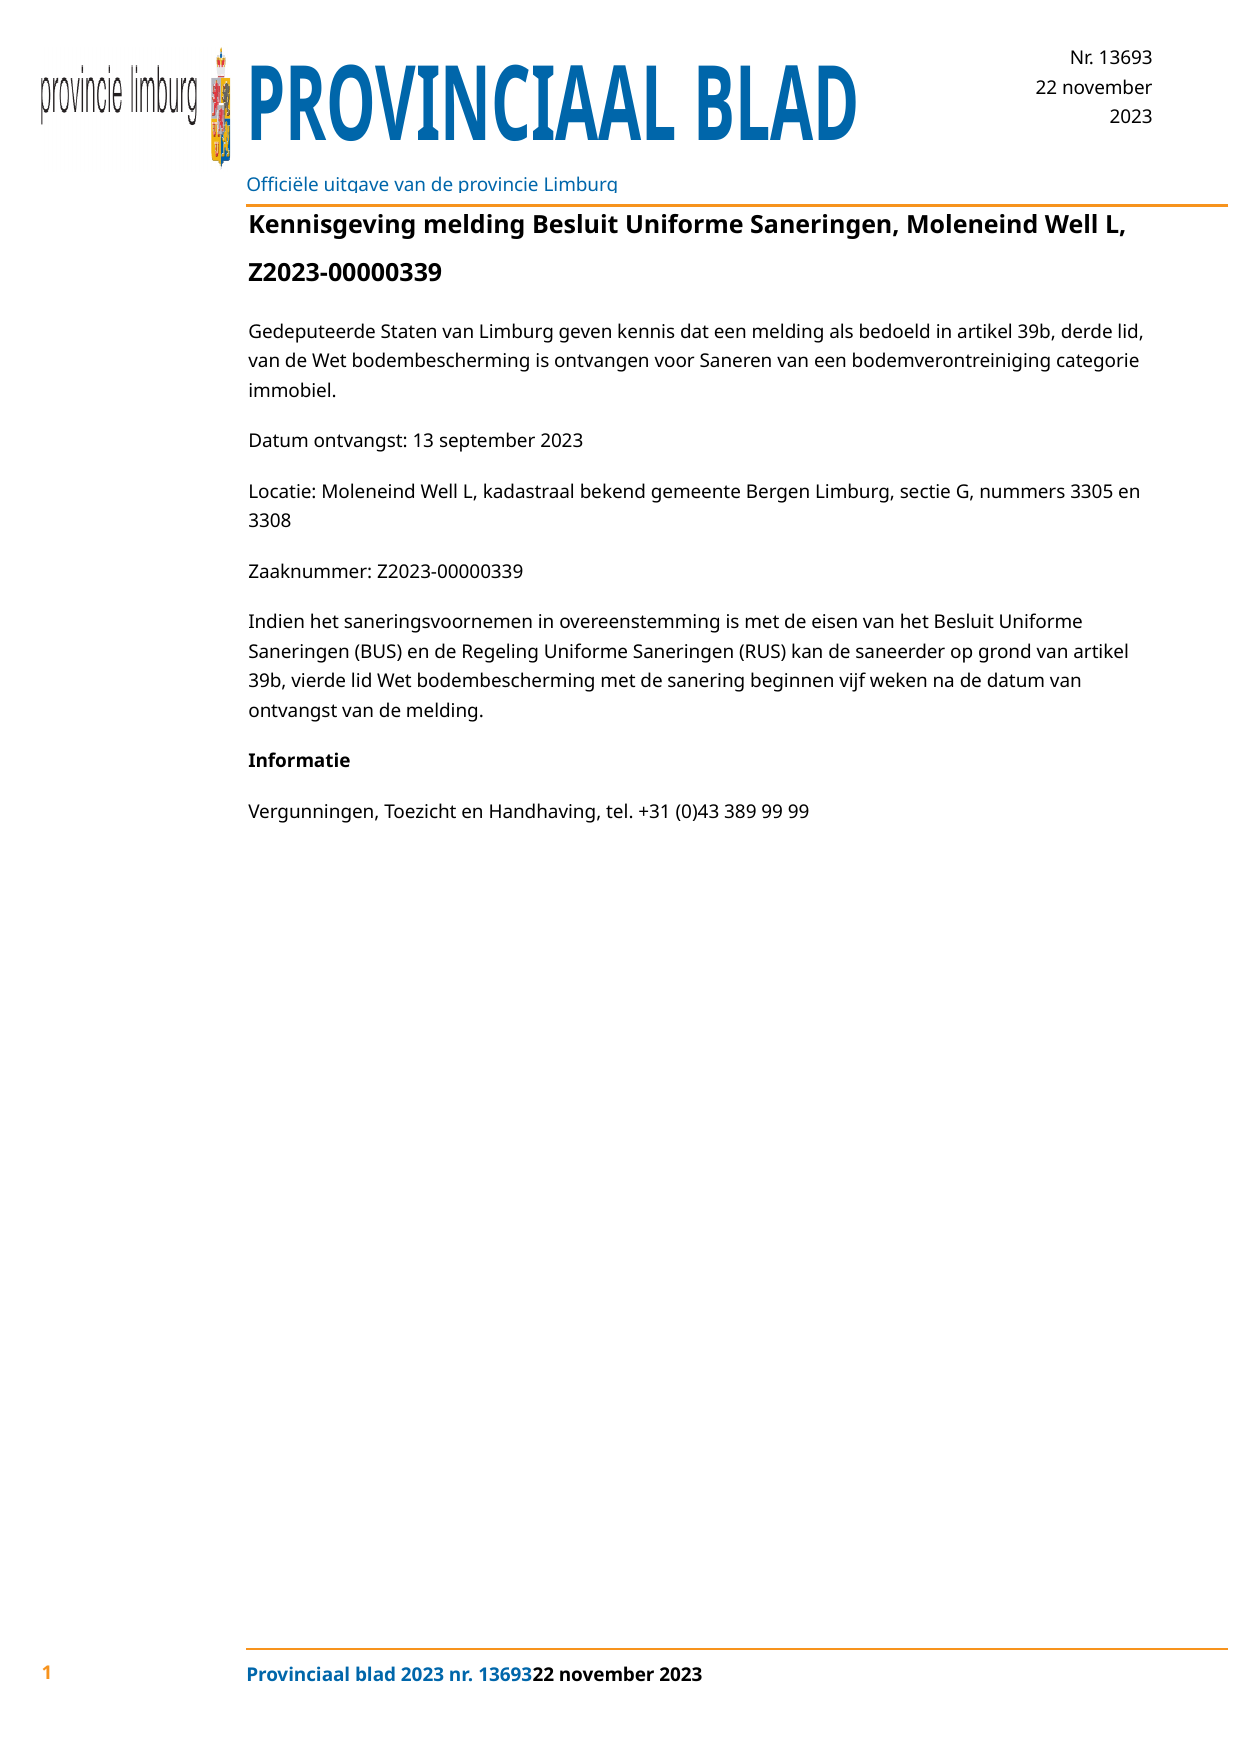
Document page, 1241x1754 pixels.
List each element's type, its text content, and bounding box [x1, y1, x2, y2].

text Indien het saneringsvoornemen in overeenstemming is met de eisen van het Besluit Uniforme Saneringen (BUS) en de Regeling Uniforme Saneringen (RUS) kan de saneerder op grond van artikel 39b, vierde lid Wet bodembescherming met de sanering beginnen vijf weken na de datum van ontvangst van de melding. [248, 608, 1152, 723]
text Gedeputeerde Staten van Limburg geven kennis dat een melding als bedoeld in artikel 39b, derde lid, van de Wet bodembescherming is ontvangen voor Saneren van een bodemverontreiniging categorie immobiel. [248, 318, 1152, 403]
text Zaaknummer: Z2023-00000339 [248, 558, 1152, 584]
text Kennisgeving melding Besluit Uniforme Saneringen, Moleneind Well L, Z2023-00000339 [248, 207, 1152, 288]
picture [41, 47, 231, 172]
text Informatie [248, 747, 1152, 773]
text Datum ontvangst: 13 september 2023 [248, 427, 1152, 453]
text Locatie: Moleneind Well L, kadastraal bekend gemeente Bergen Limburg, sectie G, nummers 3305 en 3308 [248, 478, 1152, 533]
text Vergunningen, Toezicht en Handhaving, tel. +31 (0)43 389 99 99 [248, 798, 1152, 824]
